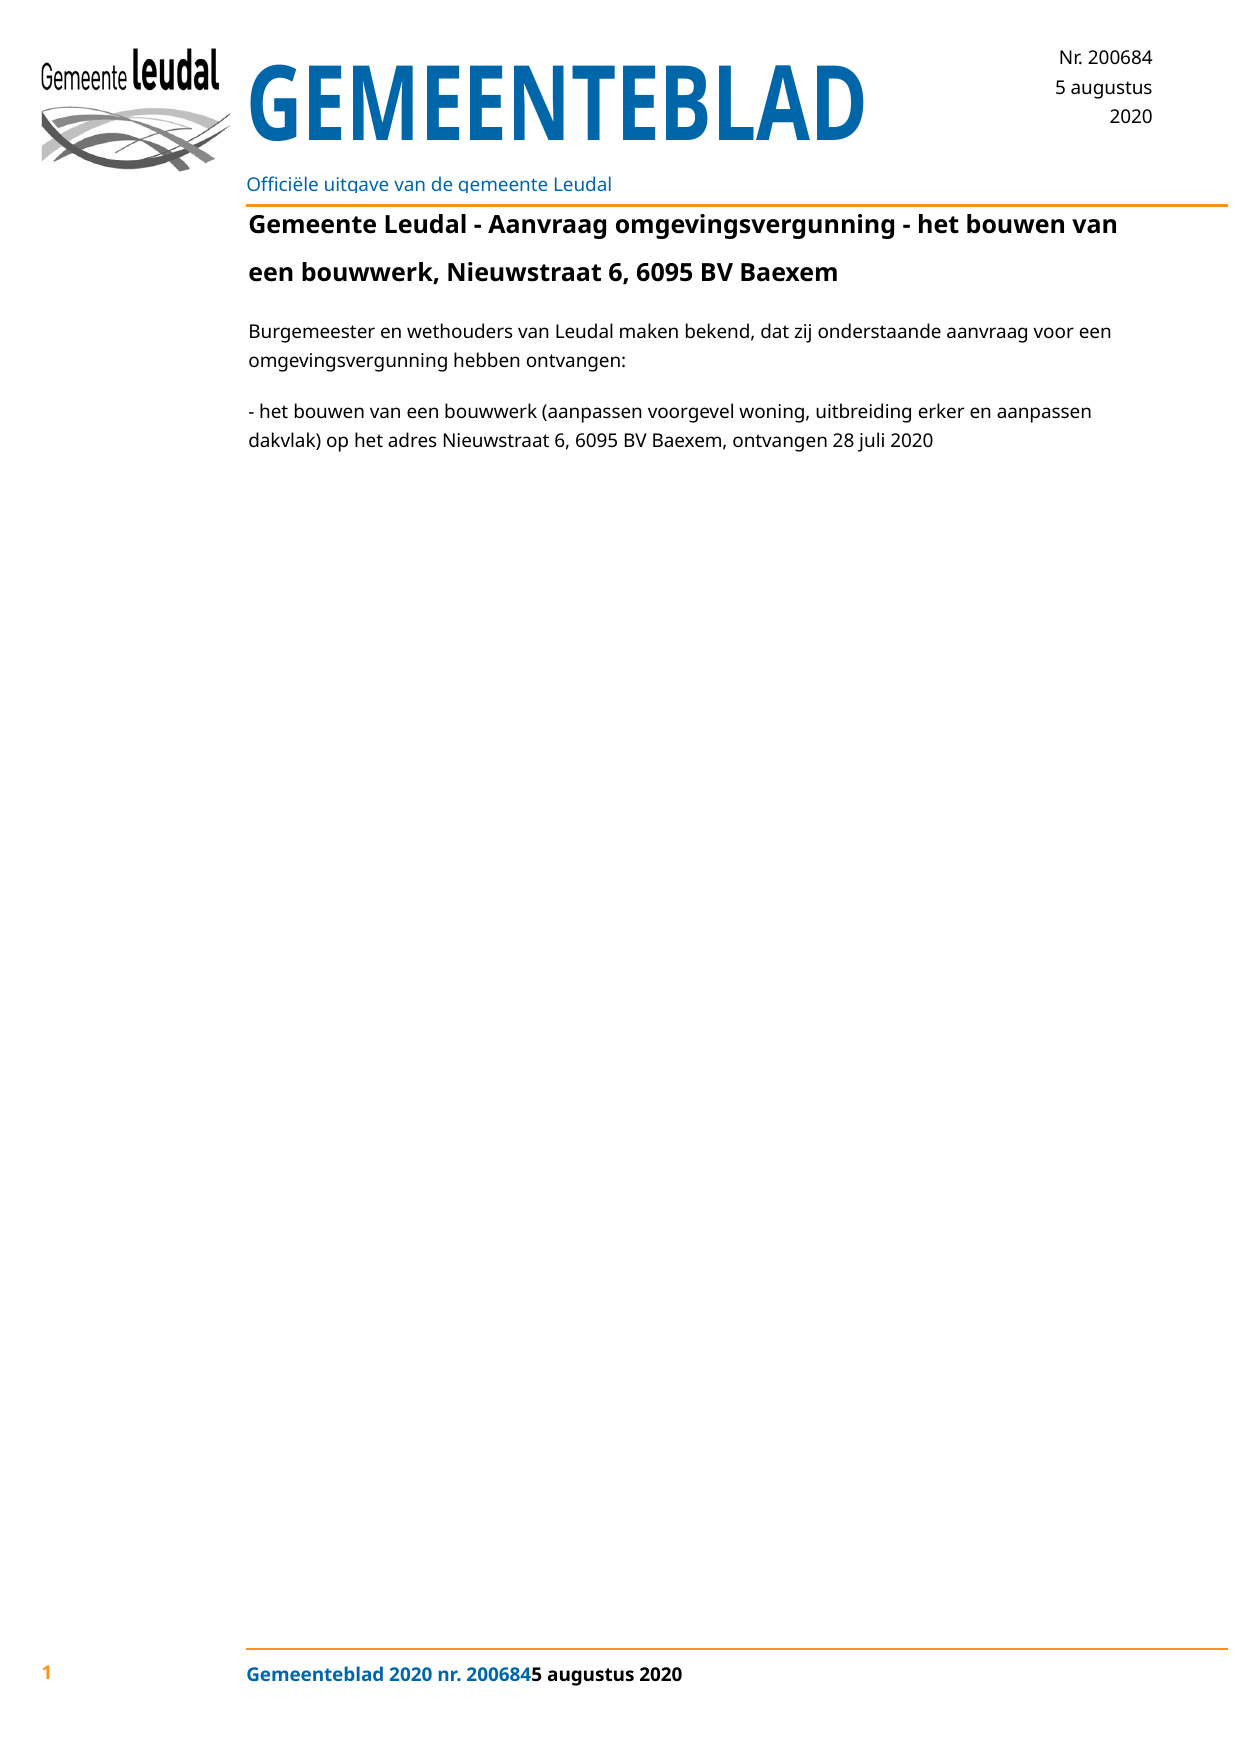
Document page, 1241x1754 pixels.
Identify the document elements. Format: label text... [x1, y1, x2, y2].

text Burgemeester en wethouders van Leudal maken bekend, dat zij onderstaande aanvraag voor een omgevingsvergunning hebben ontvangen: [248, 318, 1152, 373]
picture [41, 47, 231, 172]
text - het bouwen van een bouwwerk (aanpassen voorgevel woning, uitbreiding erker en aanpassen dakvlak) op het adres Nieuwstraat 6, 6095 BV Baexem, ontvangen 28 juli 2020 [248, 398, 1152, 453]
text Gemeente Leudal - Aanvraag omgevingsvergunning - het bouwen van een bouwwerk, Nieuwstraat 6, 6095 BV Baexem [248, 207, 1152, 288]
